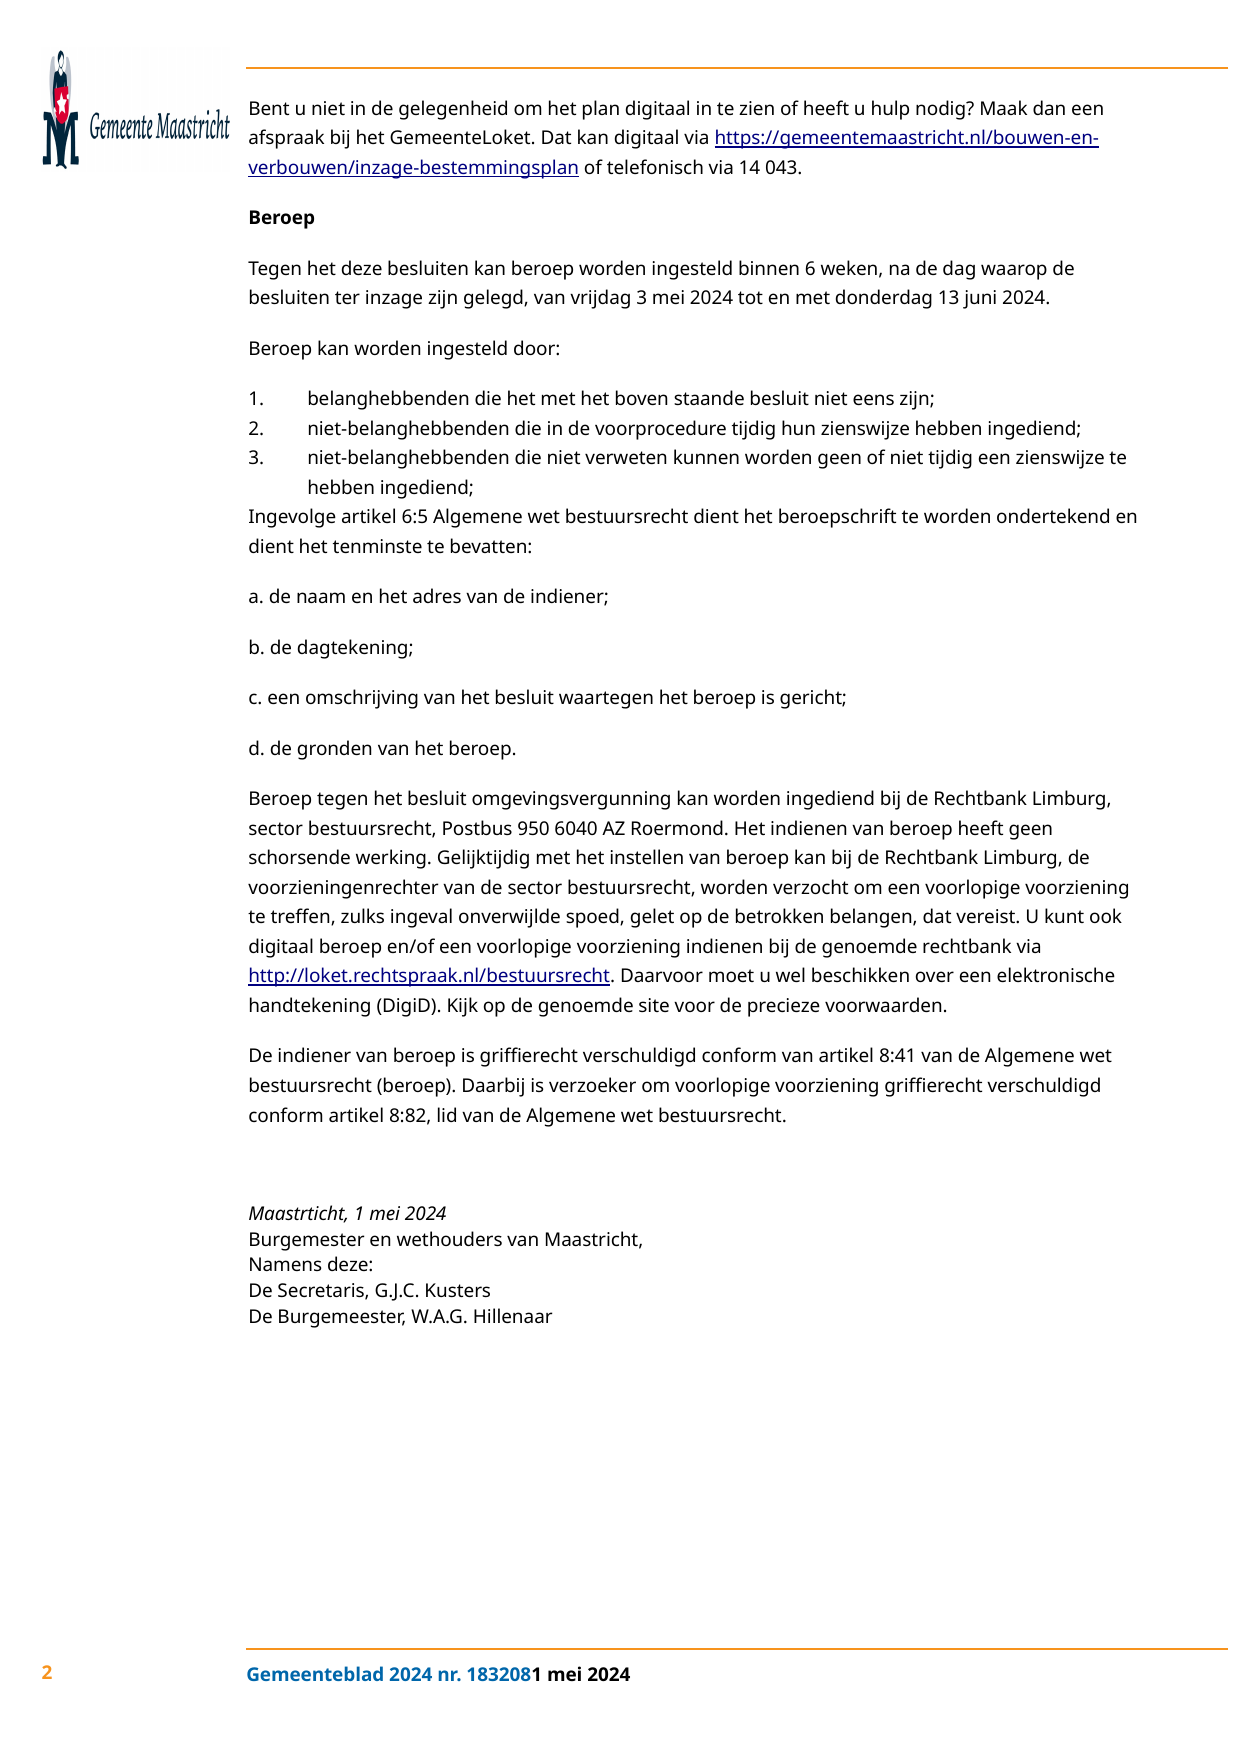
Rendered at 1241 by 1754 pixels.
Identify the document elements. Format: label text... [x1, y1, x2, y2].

text Maastrticht, 1 mei 2024 [248, 1200, 1152, 1226]
text Ingevolge artikel 6:5 Algemene wet bestuursrecht dient het beroepschrift te worden ondertekend en dient het tenminste te bevatten: [248, 503, 1152, 559]
text Bent u niet in de gelegenheid om het plan digitaal in te zien of heeft u hulp nodig? Maak dan een afspraak bij het GemeenteLoket. Dat kan digitaal via https://gemeentemaastricht.nl/bouwen-en-verbouwen/inzage-bestemmingsplan of telefonisch via 14 043. [248, 95, 1152, 180]
text De Burgemeester, W.A.G. Hillenaar [248, 1303, 1152, 1329]
list niet-belanghebbenden die in de voorprocedure tijdig hun zienswijze hebben ingediend; [248, 415, 1152, 441]
text De Secretaris, G.J.C. Kusters [248, 1277, 1152, 1303]
text b. de dagtekening; [248, 634, 1152, 660]
text Beroep [248, 204, 1152, 230]
text Beroep tegen het besluit omgevingsvergunning kan worden ingediend bij de Rechtbank Limburg, sector bestuursrecht, Postbus 950 6040 AZ Roermond. Het indienen van beroep heeft geen schorsende werking. Gelijktijdig met het instellen van beroep kan bij de Rechtbank Limburg, de voorzieningenrechter van de sector bestuursrecht, worden verzocht om een voorlopige voorziening te treffen, zulks ingeval onverwijlde spoed, gelet op de betrokken belangen, dat vereist. U kunt ook digitaal beroep en/of een voorlopige voorziening indienen bij de genoemde rechtbank via http://loket.rechtspraak.nl/bestuursrecht. Daarvoor moet u wel beschikken over een elektronische handtekening (DigiD). Kijk op de genoemde site voor de precieze voorwaarden. [248, 785, 1152, 1018]
text Beroep kan worden ingesteld door: [248, 335, 1152, 361]
text De indiener van beroep is griffierecht verschuldigd conform van artikel 8:41 van de Algemene wet bestuursrecht (beroep). Daarbij is verzoeker om voorlopige voorziening griffierecht verschuldigd conform artikel 8:82, lid van de Algemene wet bestuursrecht. [248, 1043, 1152, 1128]
list niet-belanghebbenden die niet verweten kunnen worden geen of niet tijdig een zienswijze te hebben ingediend; [248, 444, 1152, 500]
text Burgemester en wethouders van Maastricht, [248, 1226, 1152, 1252]
picture [41, 47, 231, 172]
text c. een omschrijving van het besluit waartegen het beroep is gericht; [248, 684, 1152, 710]
text Namens deze: [248, 1252, 1152, 1277]
text Tegen het deze besluiten kan beroep worden ingesteld binnen 6 weken, na de dag waarop de besluiten ter inzage zijn gelegd, van vrijdag 3 mei 2024 tot en met donderdag 13 juni 2024. [248, 255, 1152, 310]
text a. de naam en het adres van de indiener; [248, 583, 1152, 609]
list belanghebbenden die het met het boven staande besluit niet eens zijn; [248, 385, 1152, 411]
text d. de gronden van het beroep. [248, 735, 1152, 761]
